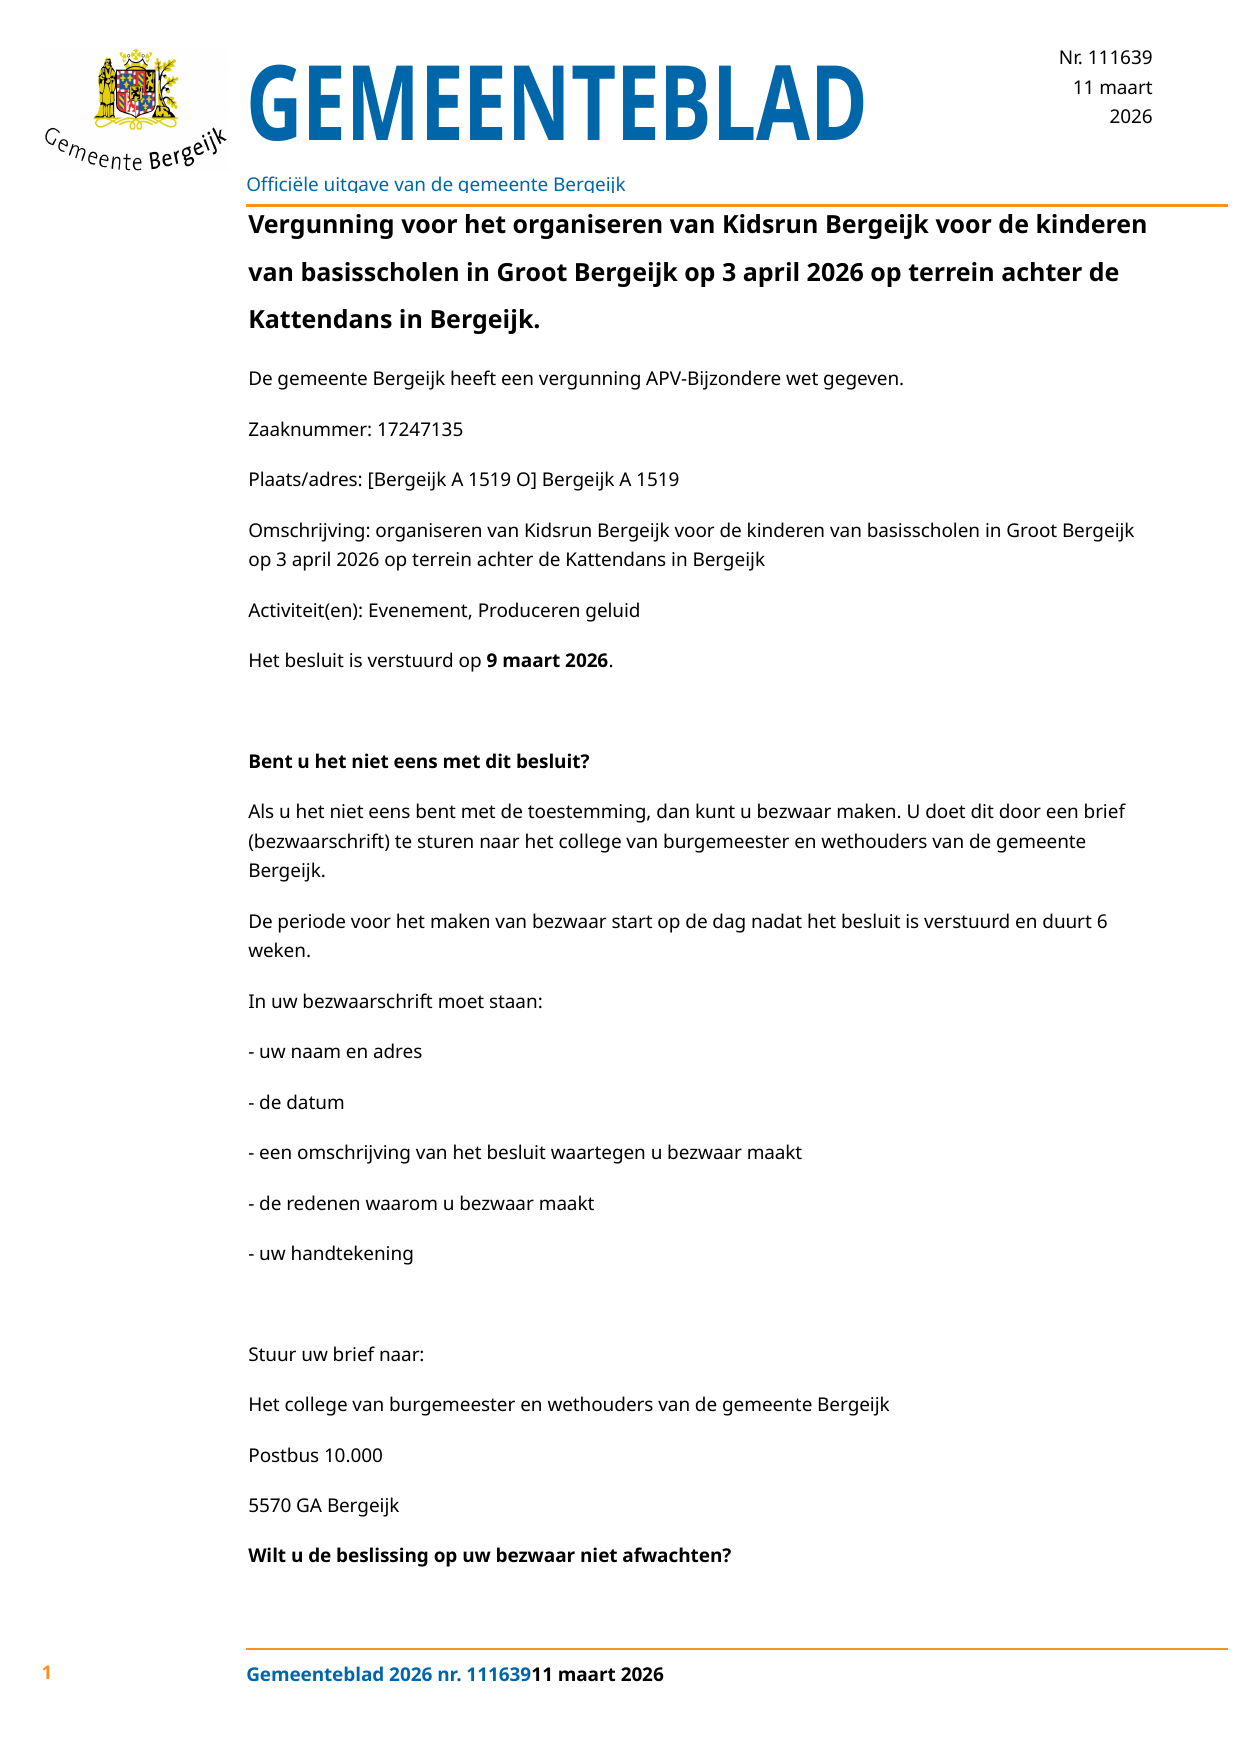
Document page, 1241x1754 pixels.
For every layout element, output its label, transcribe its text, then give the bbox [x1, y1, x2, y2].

text - een omschrijving van het besluit waartegen u bezwaar maakt [248, 1139, 1152, 1165]
text Het college van burgemeester en wethouders van de gemeente Bergeijk [248, 1391, 1152, 1417]
text Activiteit(en): Evenement, Produceren geluid [248, 597, 1152, 622]
text Plaats/adres: [Bergeijk A 1519 O] Bergeijk A 1519 [248, 466, 1152, 492]
text Het besluit is verstuurd op 9 maart 2026. [248, 647, 1152, 673]
text Omschrijving: organiseren van Kidsrun Bergeijk voor de kinderen van basisscholen in Groot Bergeijk op 3 april 2026 op terrein achter de Kattendans in Bergeijk [248, 517, 1152, 572]
text In uw bezwaarschrift moet staan: [248, 988, 1152, 1014]
picture [41, 47, 231, 172]
text Zaaknummer: 17247135 [248, 416, 1152, 442]
text Als u het niet eens bent met de toestemming, dan kunt u bezwaar maken. U doet dit door een brief (bezwaarschrift) te sturen naar het college van burgemeester en wethouders van de gemeente Bergeijk. [248, 798, 1152, 883]
text 5570 GA Bergeijk [248, 1492, 1152, 1518]
text - uw naam en adres [248, 1038, 1152, 1064]
text Bent u het niet eens met dit besluit? [248, 748, 1152, 774]
text - uw handtekening [248, 1240, 1152, 1266]
text - de redenen waarom u bezwaar maakt [248, 1190, 1152, 1215]
text Wilt u de beslissing op uw bezwaar niet afwachten? [248, 1543, 1152, 1568]
text Postbus 10.000 [248, 1442, 1152, 1467]
text Stuur uw brief naar: [248, 1341, 1152, 1367]
text De gemeente Bergeijk heeft een vergunning APV-Bijzondere wet gegeven. [248, 366, 1152, 391]
text De periode voor het maken van bezwaar start op de dag nadat het besluit is verstuurd en duurt 6 weken. [248, 908, 1152, 963]
text - de datum [248, 1089, 1152, 1114]
text Vergunning voor het organiseren van Kidsrun Bergeijk voor de kinderen van basisscholen in Groot Bergeijk op 3 april 2026 op terrein achter de Kattendans in Bergeijk. [248, 207, 1152, 336]
